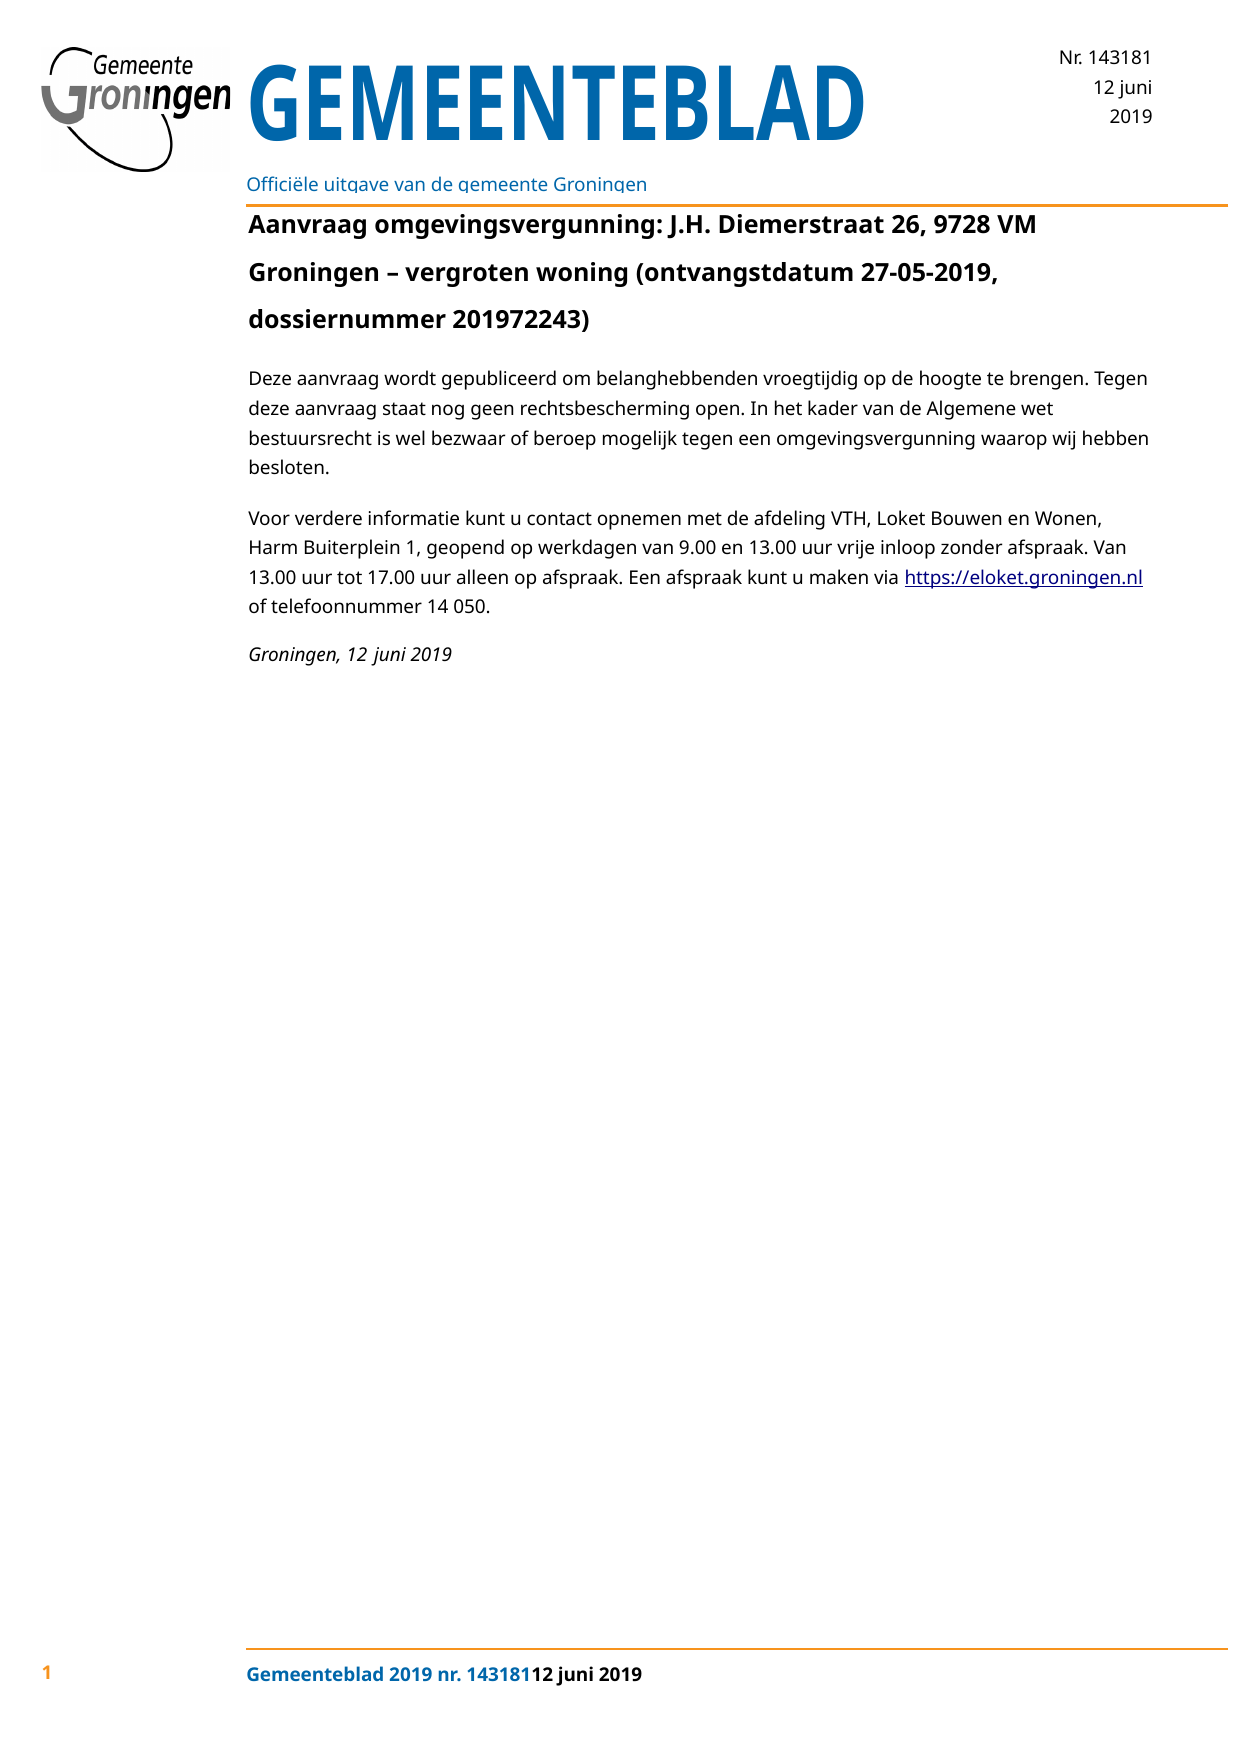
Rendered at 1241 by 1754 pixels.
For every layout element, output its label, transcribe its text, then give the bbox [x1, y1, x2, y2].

text Aanvraag omgevingsvergunning: J.H. Diemerstraat 26, 9728 VM Groningen – vergroten woning (ontvangstdatum 27-05-2019, dossiernummer 201972243) [248, 207, 1152, 336]
text Voor verdere informatie kunt u contact opnemen met de afdeling VTH, Loket Bouwen en Wonen, Harm Buiterplein 1, geopend op werkdagen van 9.00 en 13.00 uur vrije inloop zonder afspraak. Van 13.00 uur tot 17.00 uur alleen op afspraak. Een afspraak kunt u maken via https://eloket.groningen.nl of telefoonnummer 14 050. [248, 505, 1152, 619]
text Groningen, 12 juni 2019 [248, 641, 1152, 667]
picture [41, 47, 231, 172]
text Deze aanvraag wordt gepubliceerd om belanghebbenden vroegtijdig op de hoogte te brengen. Tegen deze aanvraag staat nog geen rechtsbescherming open. In het kader van de Algemene wet bestuursrecht is wel bezwaar of beroep mogelijk tegen een omgevingsvergunning waarop wij hebben besloten. [248, 366, 1152, 480]
